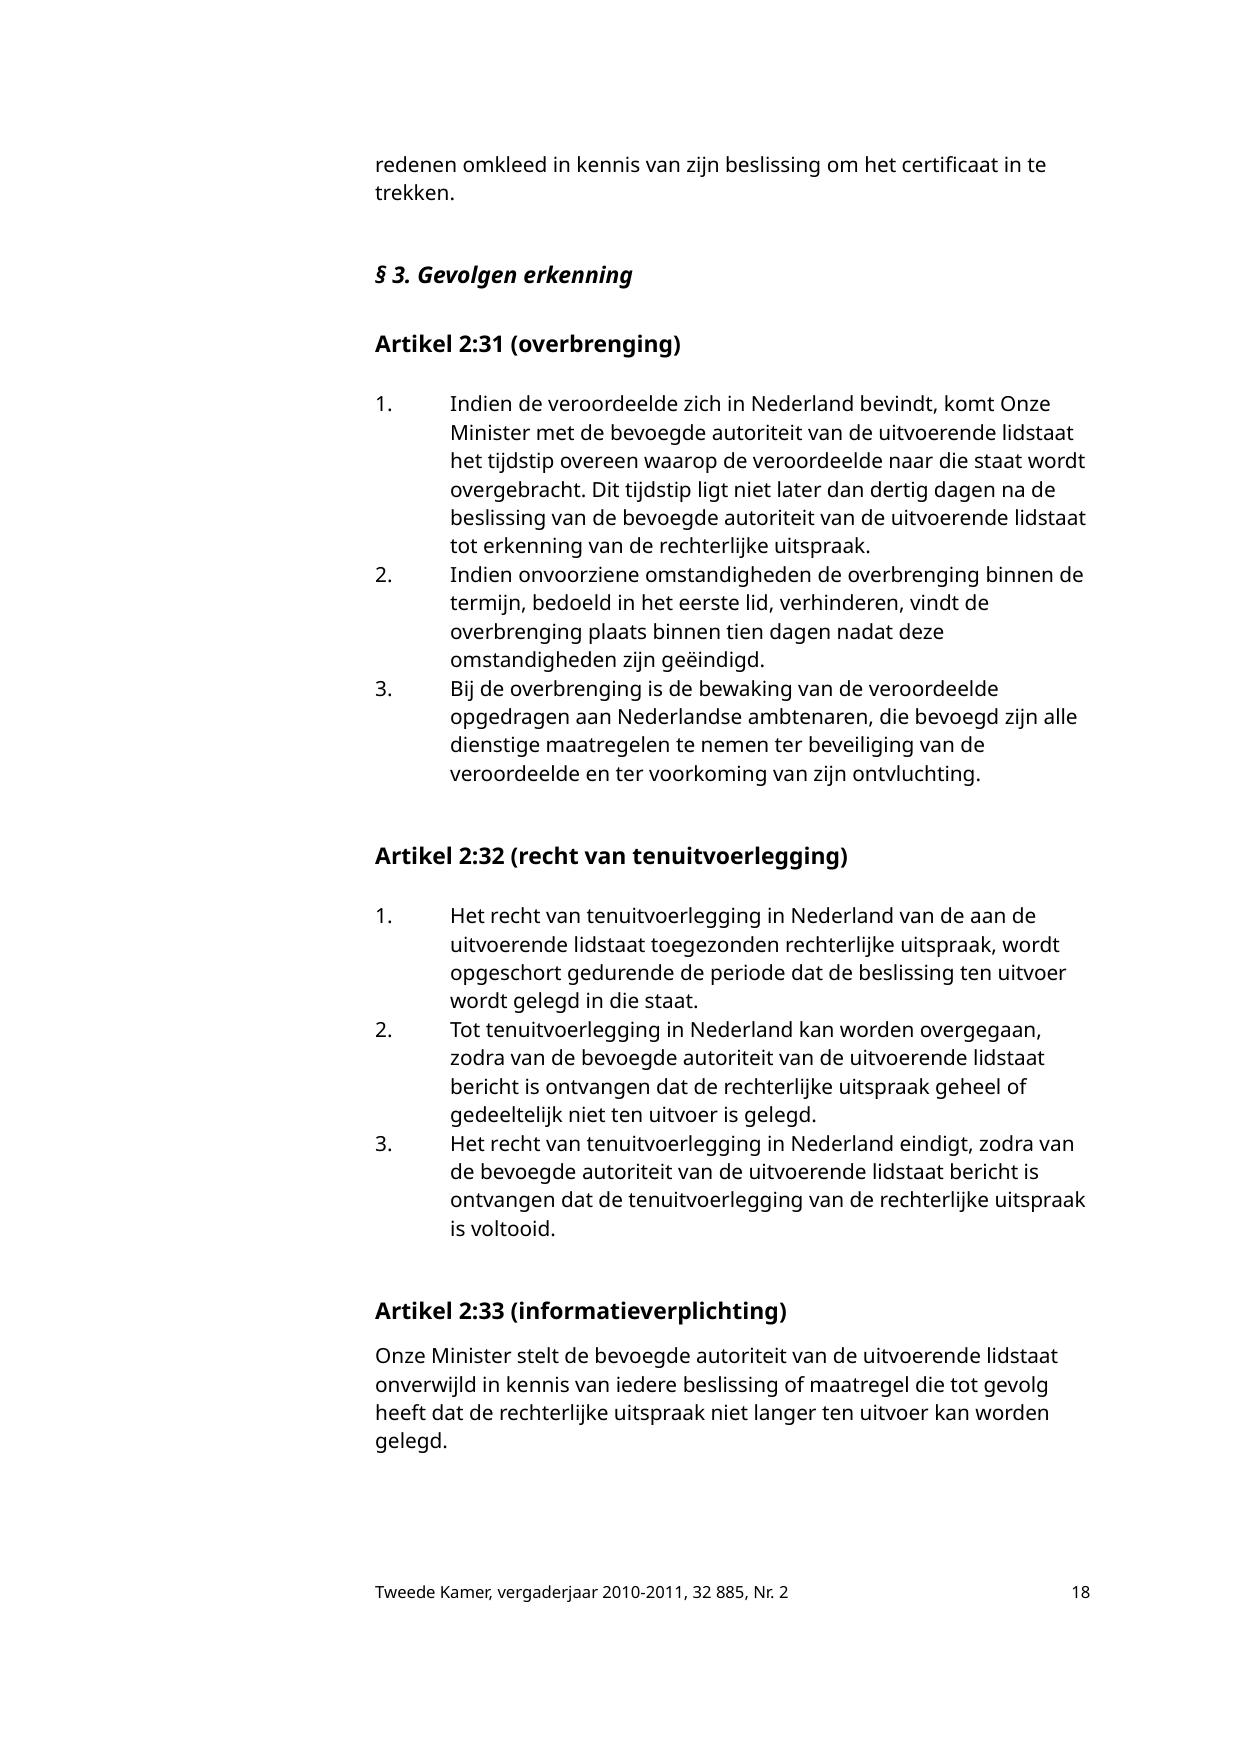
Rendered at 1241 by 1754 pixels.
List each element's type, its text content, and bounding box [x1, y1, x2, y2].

list Indien onvoorziene omstandigheden de overbrenging binnen de termijn, bedoeld in het eerste lid, verhinderen, vindt de overbrenging plaats binnen tien dagen nadat deze omstandigheden zijn geëindigd. [375, 560, 1090, 674]
text redenen omkleed in kennis van zijn beslissing om het certificaat in te trekken. [375, 150, 1090, 207]
subtitle § 3. Gevolgen erkenning [375, 259, 1090, 291]
subtitle Artikel 2:32 (recht van tenuitvoerlegging) [375, 840, 1090, 871]
list Het recht van tenuitvoerlegging in Nederland van de aan de uitvoerende lidstaat toegezonden rechterlijke uitspraak, wordt opgeschort gedurende de periode dat de beslissing ten uitvoer wordt gelegd in die staat. [375, 901, 1090, 1015]
list Indien de veroordeelde zich in Nederland bevindt, komt Onze Minister met de bevoegde autoriteit van de uitvoerende lidstaat het tijdstip overeen waarop de veroordeelde naar die staat wordt overgebracht. Dit tijdstip ligt niet later dan dertig dagen na de beslissing van de bevoegde autoriteit van de uitvoerende lidstaat tot erkenning van de rechterlijke uitspraak. [375, 389, 1090, 560]
list Het recht van tenuitvoerlegging in Nederland eindigt, zodra van de bevoegde autoriteit van de uitvoerende lidstaat bericht is ontvangen dat de tenuitvoerlegging van de rechterlijke uitspraak is voltooid. [375, 1129, 1090, 1242]
text Onze Minister stelt de bevoegde autoriteit van de uitvoerende lidstaat onverwijld in kennis van iedere beslissing of maatregel die tot gevolg heeft dat de rechterlijke uitspraak niet langer ten uitvoer kan worden gelegd. [375, 1341, 1090, 1455]
subtitle Artikel 2:31 (overbrenging) [375, 328, 1090, 359]
list Bij de overbrenging is de bewaking van de veroordeelde opgedragen aan Nederlandse ambtenaren, die bevoegd zijn alle dienstige maatregelen te nemen ter beveiliging van de veroordeelde en ter voorkoming van zijn ontvluchting. [375, 674, 1090, 787]
subtitle Artikel 2:33 (informatieverplichting) [375, 1295, 1090, 1326]
list Tot tenuitvoerlegging in Nederland kan worden overgegaan, zodra van de bevoegde autoriteit van de uitvoerende lidstaat bericht is ontvangen dat de rechterlijke uitspraak geheel of gedeeltelijk niet ten uitvoer is gelegd. [375, 1015, 1090, 1129]
